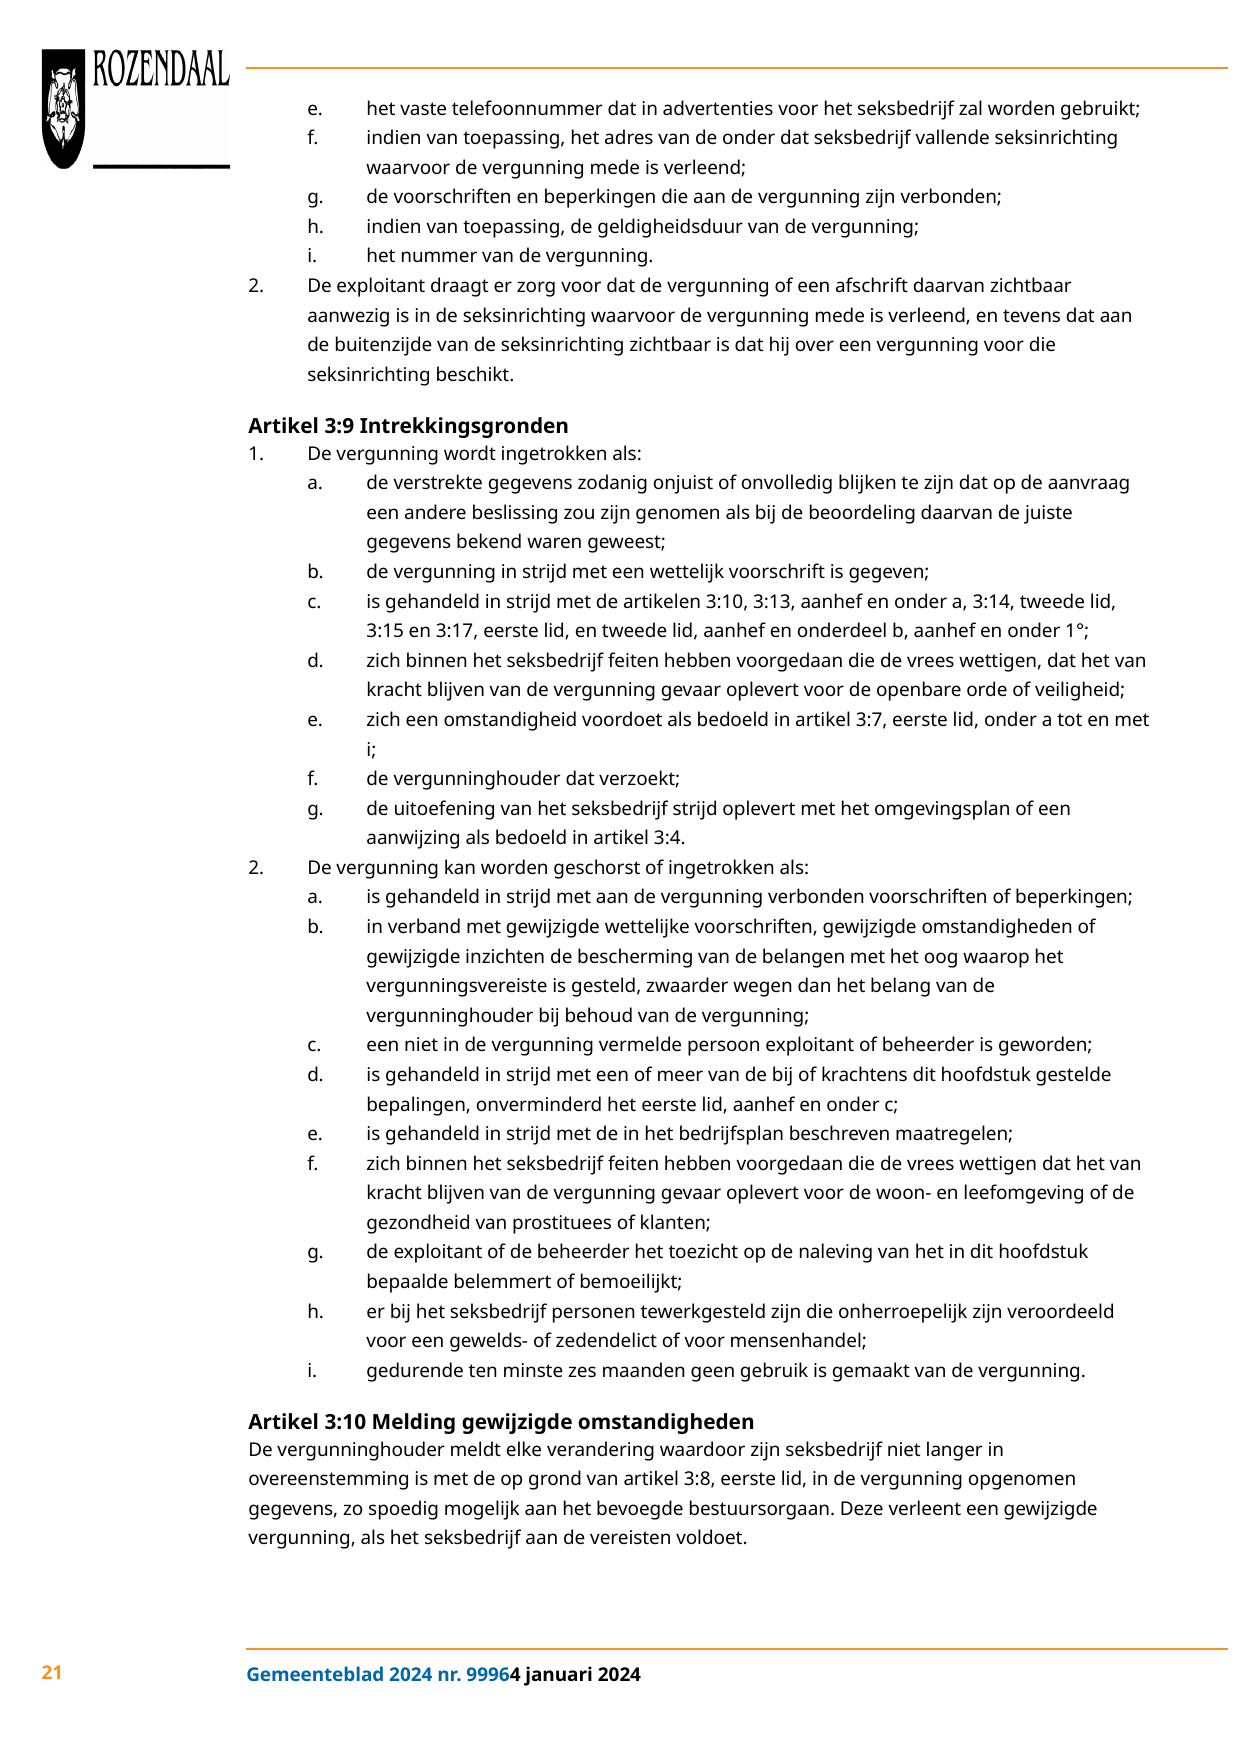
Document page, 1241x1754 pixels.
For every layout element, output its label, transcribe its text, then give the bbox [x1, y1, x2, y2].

list de vergunninghouder dat verzoekt; [307, 765, 1152, 791]
list is gehandeld in strijd met de in het bedrijfsplan beschreven maatregelen; [307, 1120, 1152, 1146]
list De vergunning kan worden geschorst of ingetrokken als: [248, 854, 1152, 880]
list de verstrekte gegevens zodanig onjuist of onvolledig blijken te zijn dat op de aanvraag een andere beslissing zou zijn genomen als bij de beoordeling daarvan de juiste gegevens bekend waren geweest; [307, 469, 1152, 554]
list zich binnen het seksbedrijf feiten hebben voorgedaan die de vrees wettigen dat het van kracht blijven van de vergunning gevaar oplevert voor de woon- en leefomgeving of de gezondheid van prostituees of klanten; [307, 1150, 1152, 1235]
list er bij het seksbedrijf personen tewerkgesteld zijn die onherroepelijk zijn veroordeeld voor een gewelds- of zedendelict of voor mensenhandel; [307, 1298, 1152, 1353]
list gedurende ten minste zes maanden geen gebruik is gemaakt van de vergunning. [307, 1357, 1152, 1383]
list de exploitant of de beheerder het toezicht op de naleving van het in dit hoofdstuk bepaalde belemmert of bemoeilijkt; [307, 1239, 1152, 1294]
list de vergunning in strijd met een wettelijk voorschrift is gegeven; [307, 558, 1152, 584]
picture [41, 47, 231, 172]
list een niet in de vergunning vermelde persoon exploitant of beheerder is geworden; [307, 1032, 1152, 1057]
list De vergunning wordt ingetrokken als: [248, 440, 1152, 466]
text Artikel 3:9 Intrekkingsgronden [248, 411, 1152, 440]
text Artikel 3:10 Melding gewijzigde omstandigheden [248, 1407, 1152, 1436]
list het nummer van de vergunning. [307, 243, 1152, 268]
text De vergunninghouder meldt elke verandering waardoor zijn seksbedrijf niet langer in overeenstemming is met de op grond van artikel 3:8, eerste lid, in de vergunning opgenomen gegevens, zo spoedig mogelijk aan het bevoegde bestuursorgaan. Deze verleent een gewijzigde vergunning, als het seksbedrijf aan de vereisten voldoet. [248, 1436, 1152, 1550]
list De exploitant draagt er zorg voor dat de vergunning of een afschrift daarvan zichtbaar aanwezig is in de seksinrichting waarvoor de vergunning mede is verleend, en tevens dat aan de buitenzijde van de seksinrichting zichtbaar is dat hij over een vergunning voor die seksinrichting beschikt. [248, 272, 1152, 387]
list de uitoefening van het seksbedrijf strijd oplevert met het omgevingsplan of een aanwijzing als bedoeld in artikel 3:4. [307, 795, 1152, 850]
list is gehandeld in strijd met aan de vergunning verbonden voorschriften of beperkingen; [307, 884, 1152, 909]
list zich binnen het seksbedrijf feiten hebben voorgedaan die de vrees wettigen, dat het van kracht blijven van de vergunning gevaar oplevert voor de openbare orde of veiligheid; [307, 647, 1152, 702]
list indien van toepassing, het adres van de onder dat seksbedrijf vallende seksinrichting waarvoor de vergunning mede is verleend; [307, 124, 1152, 180]
list is gehandeld in strijd met een of meer van de bij of krachtens dit hoofdstuk gestelde bepalingen, onverminderd het eerste lid, aanhef en onder c; [307, 1061, 1152, 1116]
list in verband met gewijzigde wettelijke voorschriften, gewijzigde omstandigheden of gewijzigde inzichten de bescherming van de belangen met het oog waarop het vergunningsvereiste is gesteld, zwaarder wegen dan het belang van de vergunninghouder bij behoud van de vergunning; [307, 913, 1152, 1028]
list indien van toepassing, de geldigheidsduur van de vergunning; [307, 213, 1152, 239]
list het vaste telefoonnummer dat in advertenties voor het seksbedrijf zal worden gebruikt; [307, 95, 1152, 121]
list is gehandeld in strijd met de artikelen 3:10, 3:13, aanhef en onder a, 3:14, tweede lid, 3:15 en 3:17, eerste lid, en tweede lid, aanhef en onderdeel b, aanhef en onder 1°; [307, 588, 1152, 643]
list de voorschriften en beperkingen die aan de vergunning zijn verbonden; [307, 183, 1152, 209]
list zich een omstandigheid voordoet als bedoeld in artikel 3:7, eerste lid, onder a tot en met i; [307, 706, 1152, 761]
